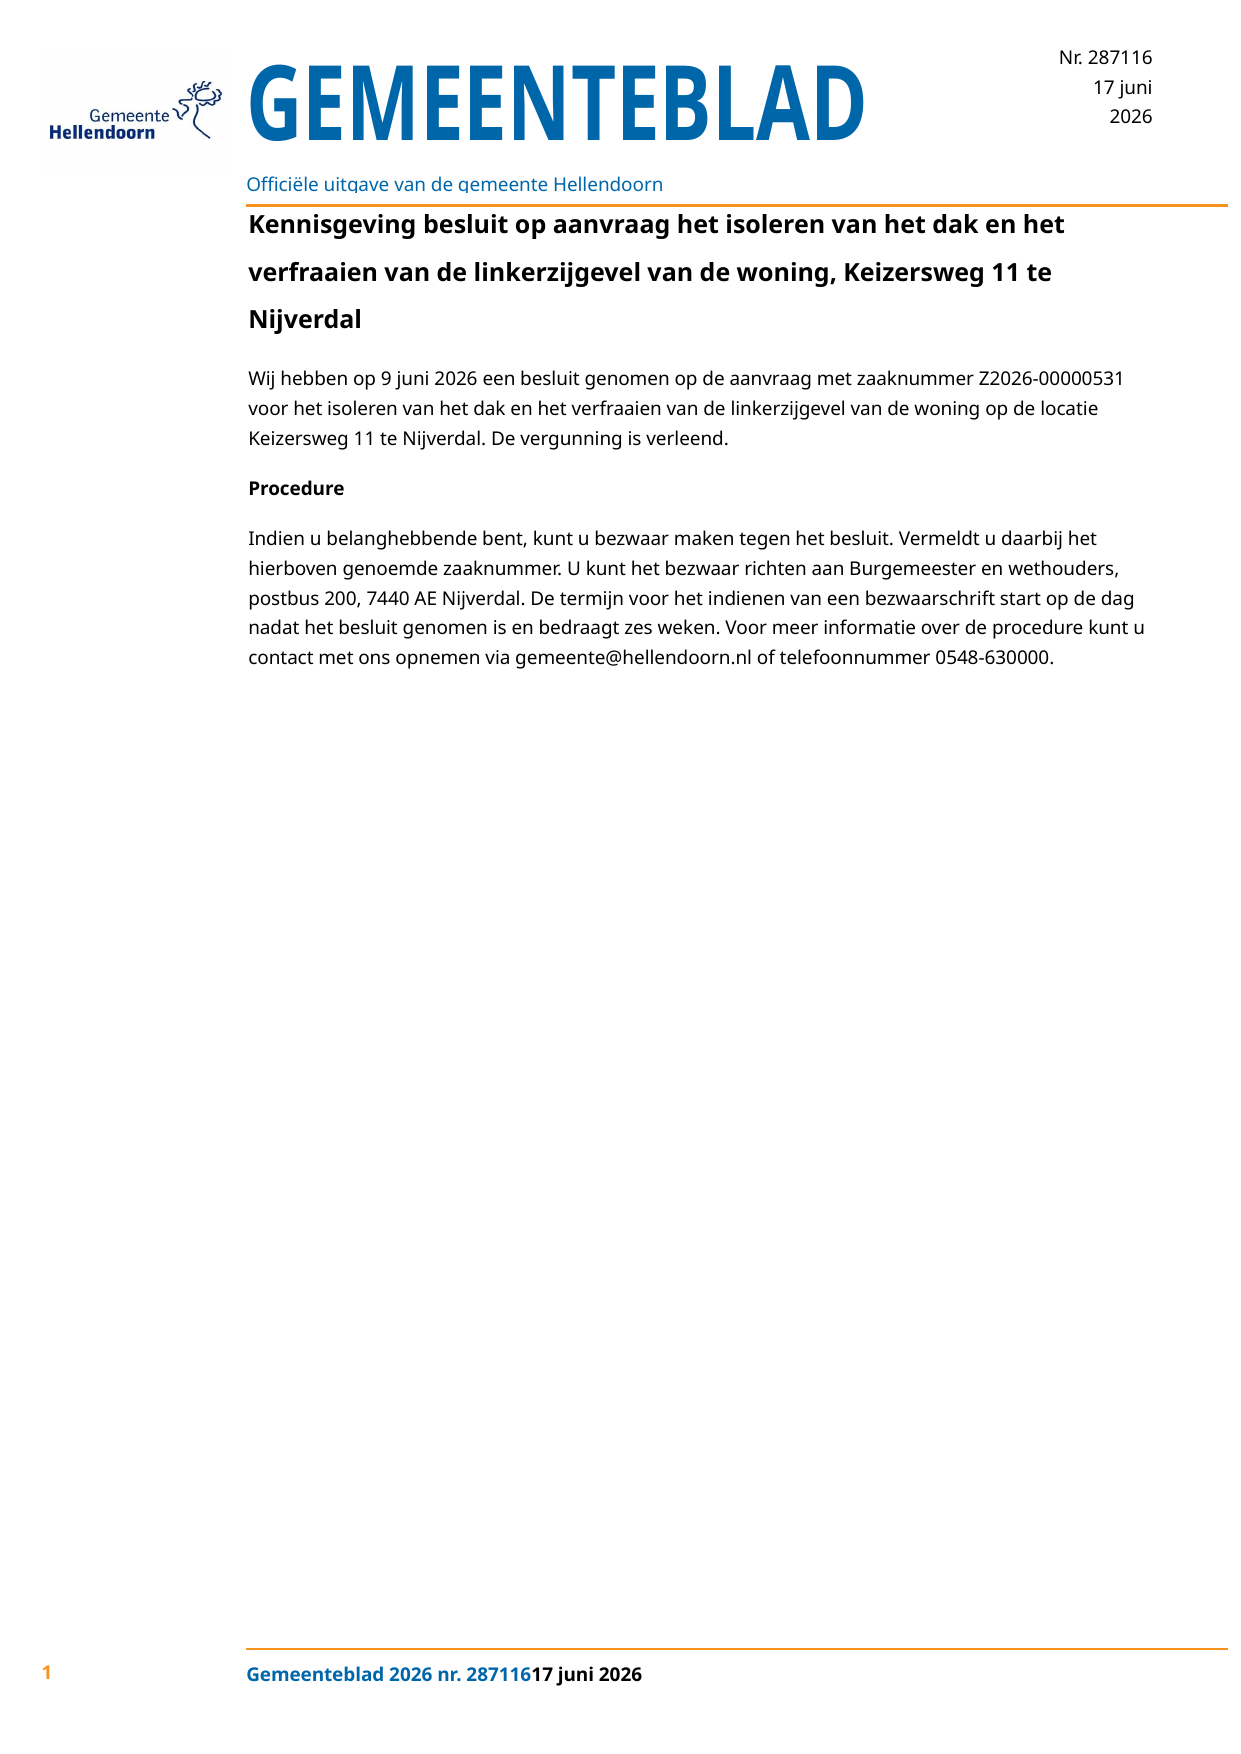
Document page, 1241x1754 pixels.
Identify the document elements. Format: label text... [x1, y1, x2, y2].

text Wij hebben op 9 juni 2026 een besluit genomen op de aanvraag met zaaknummer Z2026-00000531 voor het isoleren van het dak en het verfraaien van de linkerzijgevel van de woning op de locatie Keizersweg 11 te Nijverdal. De vergunning is verleend. [248, 366, 1152, 450]
text Procedure [248, 475, 1152, 501]
text Indien u belanghebbende bent, kunt u bezwaar maken tegen het besluit. Vermeldt u daarbij het hierboven genoemde zaaknummer. U kunt het bezwaar richten aan Burgemeester en wethouders, postbus 200, 7440 AE Nijverdal. De termijn voor het indienen van een bezwaarschrift start op de dag nadat het besluit genomen is en bedraagt zes weken. Voor meer informatie over de procedure kunt u contact met ons opnemen via gemeente@hellendoorn.nl of telefoonnummer 0548-630000. [248, 526, 1152, 669]
text Kennisgeving besluit op aanvraag het isoleren van het dak en het verfraaien van de linkerzijgevel van de woning, Keizersweg 11 te Nijverdal [248, 207, 1152, 336]
picture [41, 47, 231, 172]
